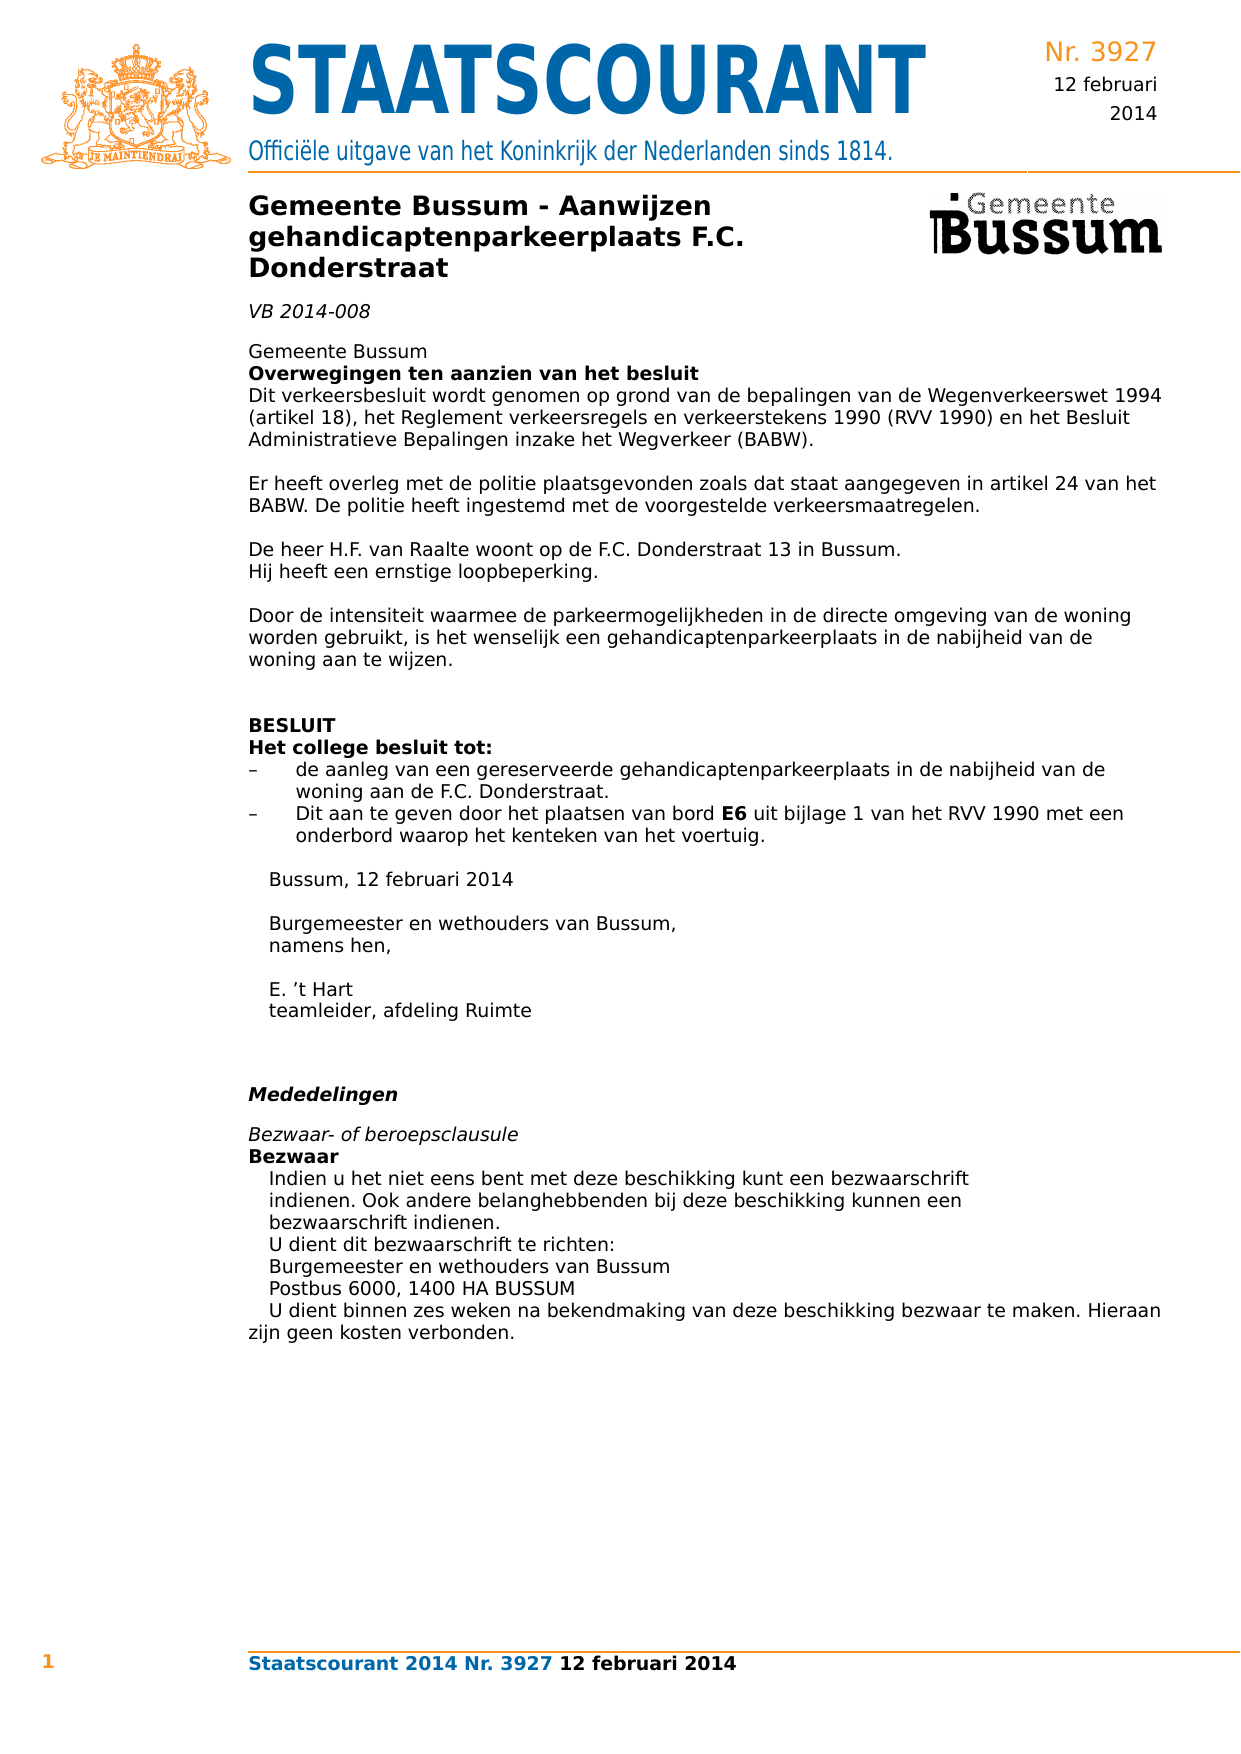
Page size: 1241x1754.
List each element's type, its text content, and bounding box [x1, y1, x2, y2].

text Postbus 6000, 1400 HA BUSSUM [248, 1278, 1163, 1299]
text Bezwaar [248, 1146, 1163, 1168]
text E. ’t Hart [248, 978, 1163, 1000]
subtitle Mededelingen [248, 1084, 1163, 1106]
text De heer H.F. van Raalte woont op de F.C. Donderstraat 13 in Bussum. [248, 539, 1163, 561]
list Dit aan te geven door het plaatsen van bord E6 uit bijlage 1 van het RVV 1990 met een onderbord waarop het kenteken van het voertuig. [248, 803, 1163, 847]
picture [41, 44, 231, 169]
text Burgemeester en wethouders van Bussum, [248, 912, 1163, 934]
text namens hen, [248, 934, 1163, 956]
text Bussum, 12 februari 2014 [248, 868, 1163, 891]
text Dit verkeersbesluit wordt genomen op grond van de bepalingen van de Wegenverkeerswet 1994 (artikel 18), het Reglement verkeersregels en verkeerstekens 1990 (RVV 1990) en het Besluit Administratieve Bepalingen inzake het Wegverkeer (BABW). [248, 385, 1163, 451]
text BESLUIT [248, 715, 1163, 737]
text Indien u het niet eens bent met deze beschikking kunt een bezwaarschrift [248, 1168, 1163, 1190]
picture [927, 190, 1164, 256]
text Hij heeft een ernstige loopbeperking. [248, 561, 1163, 583]
text VB 2014-008 [248, 301, 1163, 323]
text indienen. Ook andere belanghebbenden bij deze beschikking kunnen een [248, 1190, 1163, 1212]
text Het college besluit tot: [248, 737, 1163, 759]
subtitle Bezwaar- of beroepsclausule [248, 1124, 1163, 1146]
text Gemeente Bussum [248, 341, 1163, 363]
text Door de intensiteit waarmee de parkeermogelijkheden in de directe omgeving van de woning worden gebruikt, is het wenselijk een gehandicaptenparkeerplaats in de nabijheid van de woning aan te wijzen. [248, 605, 1163, 671]
text U dient dit bezwaarschrift te richten: [248, 1234, 1163, 1256]
text Burgemeester en wethouders van Bussum [248, 1256, 1163, 1278]
text Er heeft overleg met de politie plaatsgevonden zoals dat staat aangegeven in artikel 24 van het BABW. De politie heeft ingestemd met de voorgestelde verkeersmaatregelen. [248, 473, 1163, 517]
text bezwaarschrift indienen. [248, 1212, 1163, 1234]
subtitle Overwegingen ten aanzien van het besluit [248, 363, 1163, 385]
subtitle Gemeente Bussum - Aanwijzen gehandicaptenparkeerplaats F.C. Donderstraat [248, 191, 1163, 284]
text teamleider, afdeling Ruimte [248, 1000, 1163, 1022]
text U dient binnen zes weken na bekendmaking van deze beschikking bezwaar te maken. Hieraan zijn geen kosten verbonden. [248, 1299, 1163, 1343]
list de aanleg van een gereserveerde gehandicaptenparkeerplaats in de nabijheid van de woning aan de F.C. Donderstraat. [248, 759, 1163, 803]
